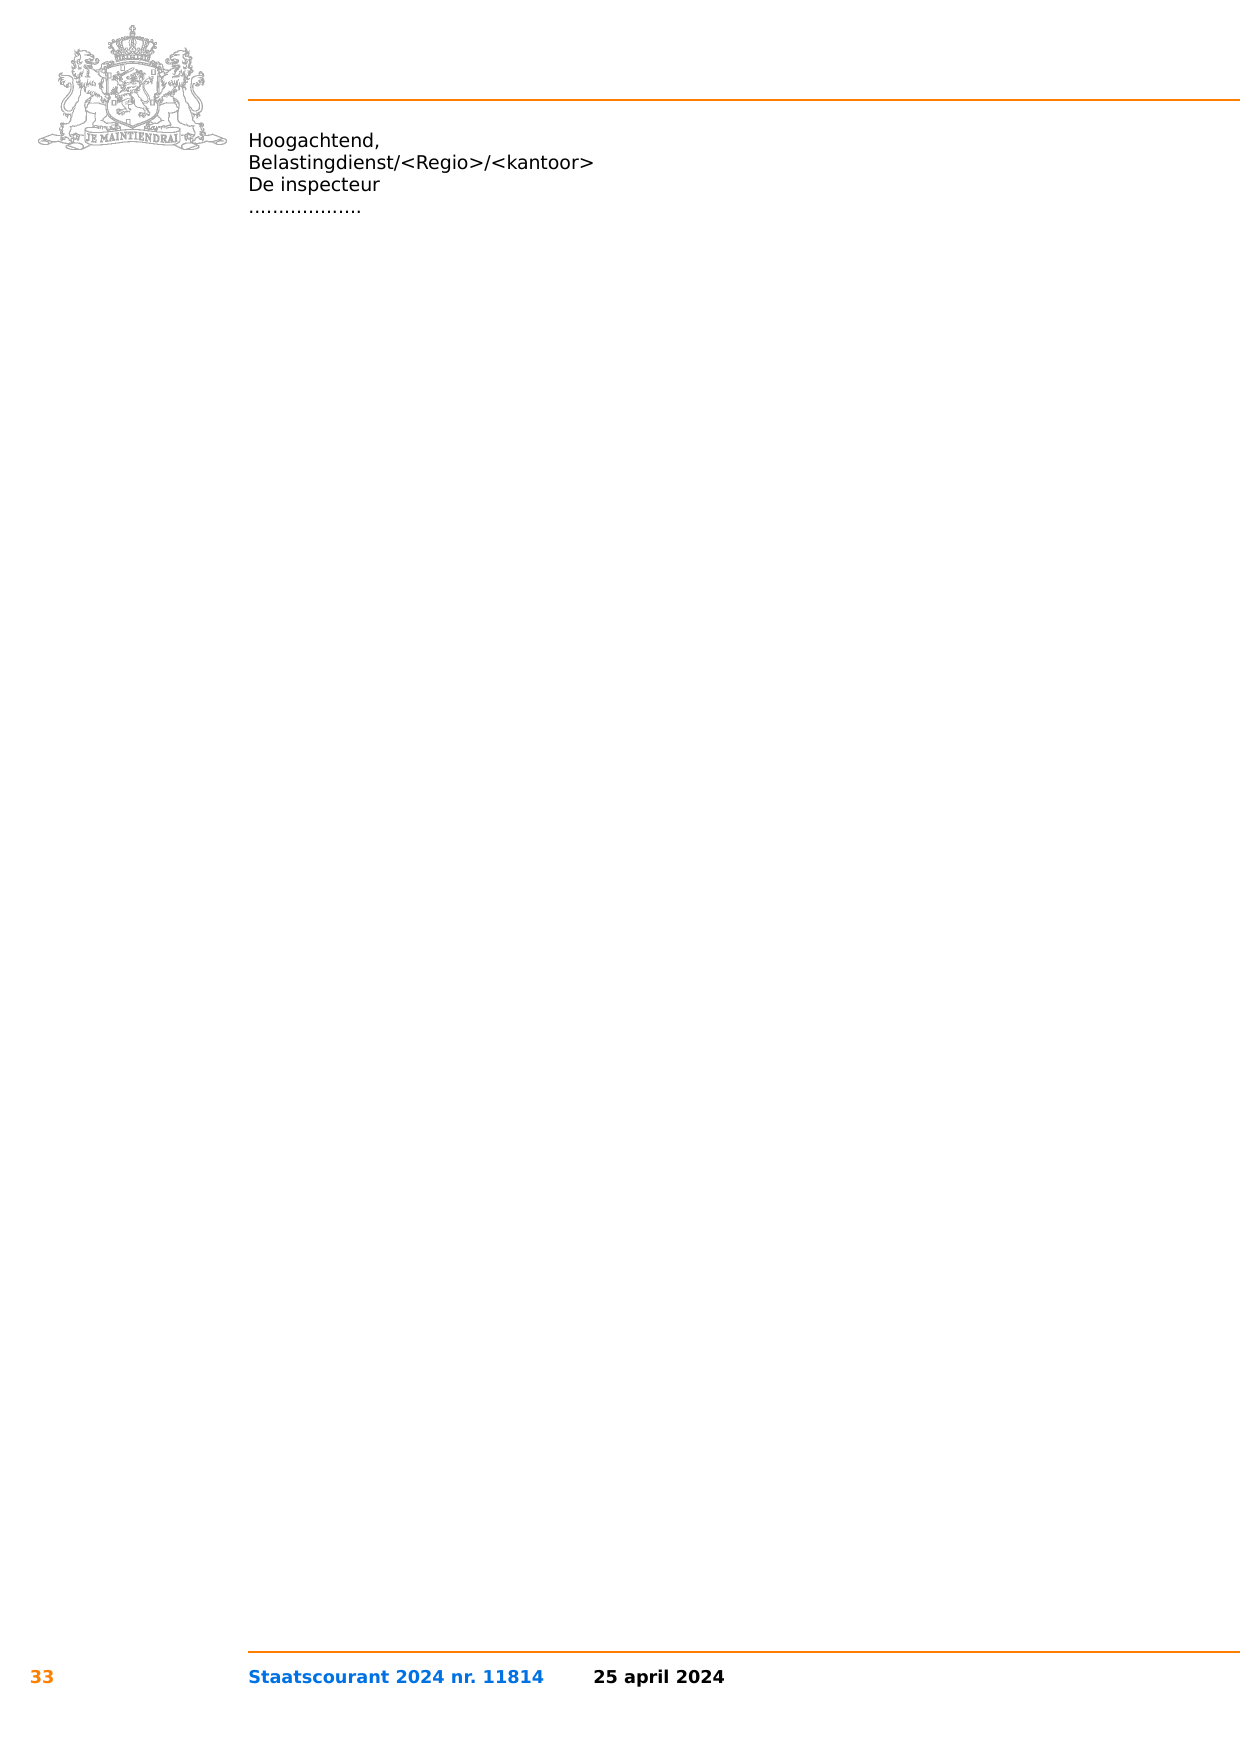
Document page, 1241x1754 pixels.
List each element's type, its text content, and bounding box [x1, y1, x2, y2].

text ................... [248, 196, 1163, 218]
picture [38, 25, 227, 150]
text Hoogachtend, [248, 130, 1163, 152]
text Belastingdienst/<Regio>/<kantoor> [248, 152, 1163, 174]
text De inspecteur [248, 174, 1163, 196]
